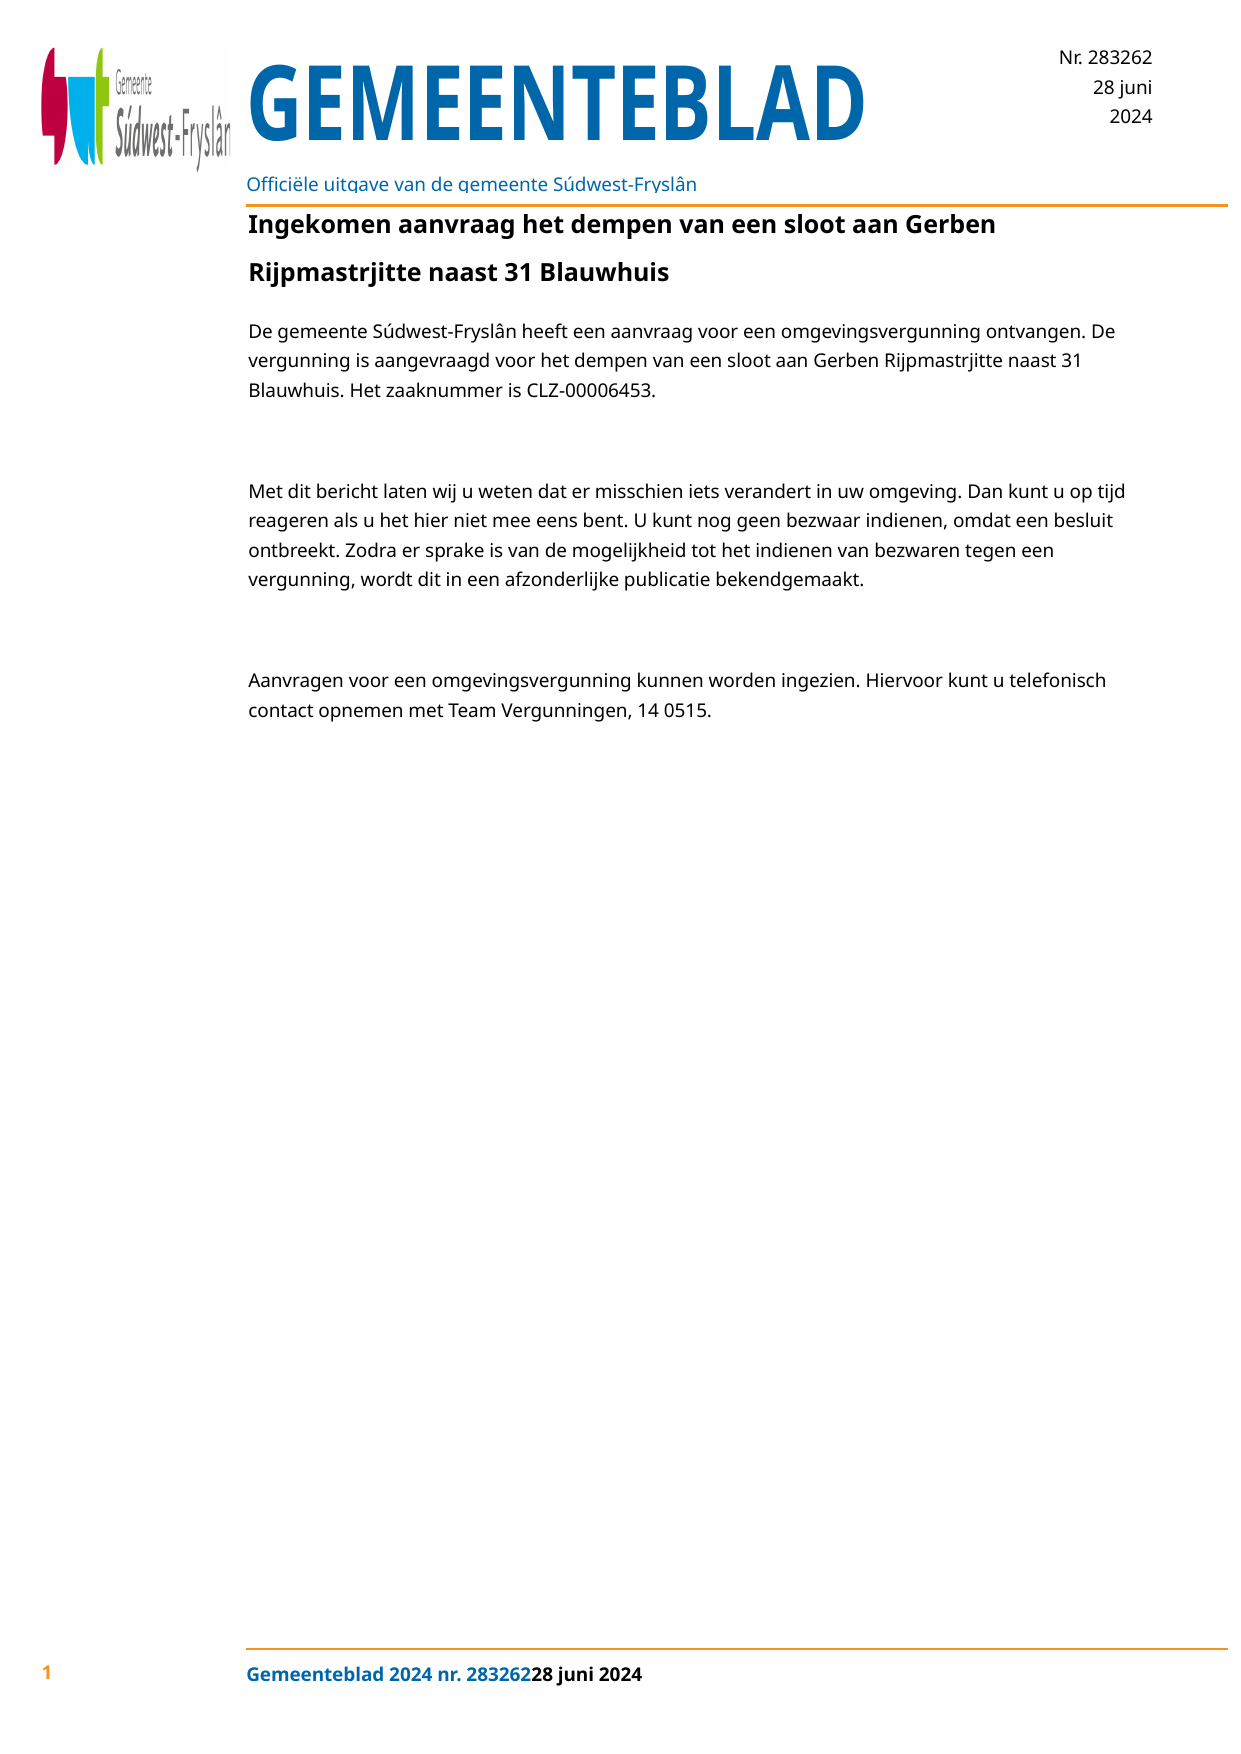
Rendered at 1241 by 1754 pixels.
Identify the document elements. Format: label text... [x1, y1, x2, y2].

picture [41, 47, 231, 172]
text Met dit bericht laten wij u weten dat er misschien iets verandert in uw omgeving. Dan kunt u op tijd reageren als u het hier niet mee eens bent. U kunt nog geen bezwaar indienen, omdat een besluit ontbreekt. Zodra er sprake is van de mogelijkheid tot het indienen van bezwaren tegen een vergunning, wordt dit in een afzonderlijke publicatie bekendgemaakt. [248, 478, 1152, 592]
text Aanvragen voor een omgevingsvergunning kunnen worden ingezien. Hiervoor kunt u telefonisch contact opnemen met Team Vergunningen, 14 0515. [248, 667, 1152, 723]
text Ingekomen aanvraag het dempen van een sloot aan Gerben Rijpmastrjitte naast 31 Blauwhuis [248, 207, 1152, 288]
text De gemeente Súdwest-Fryslân heeft een aanvraag voor een omgevingsvergunning ontvangen. De vergunning is aangevraagd voor het dempen van een sloot aan Gerben Rijpmastrjitte naast 31 Blauwhuis. Het zaaknummer is CLZ-00006453. [248, 318, 1152, 403]
